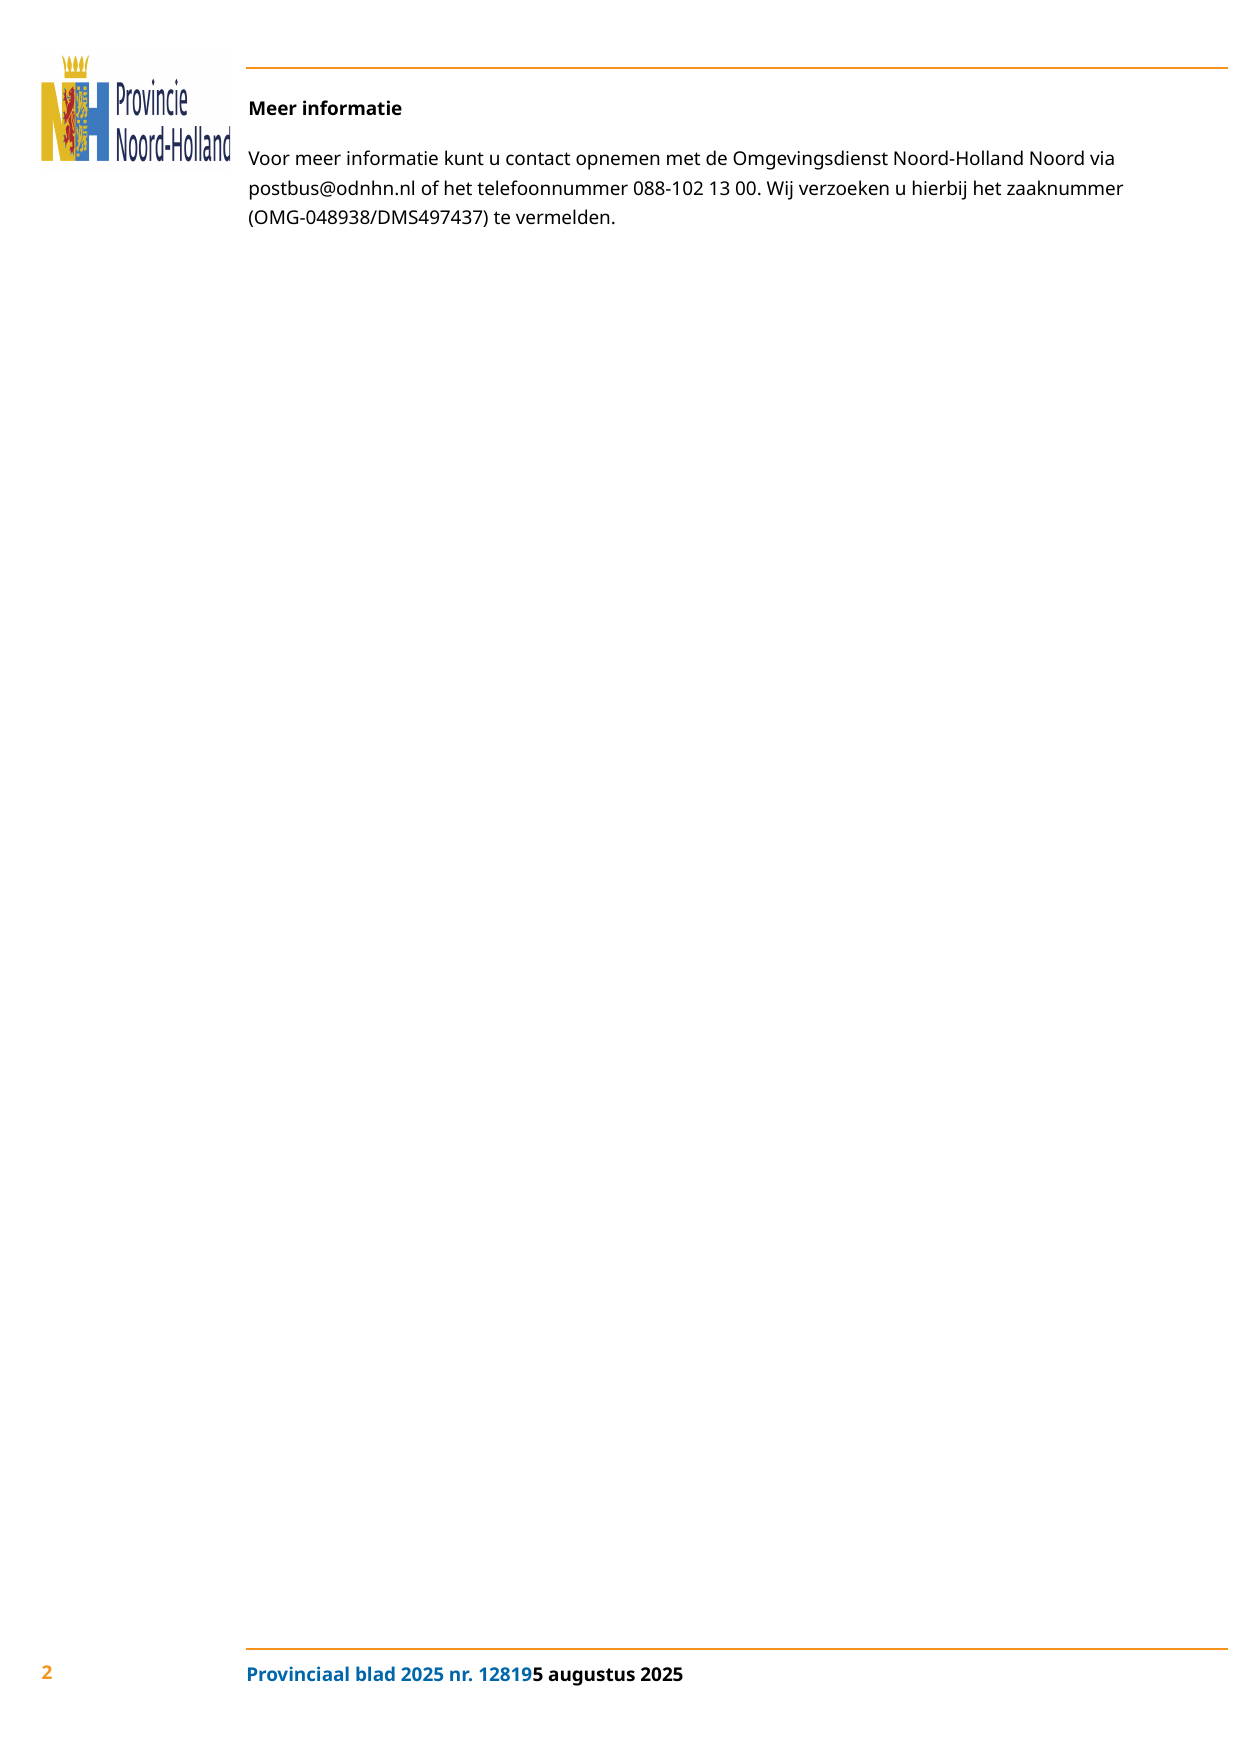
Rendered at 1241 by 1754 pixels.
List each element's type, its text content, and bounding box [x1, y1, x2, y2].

text Voor meer informatie kunt u contact opnemen met de Omgevingsdienst Noord-Holland Noord via postbus@odnhn.nl of het telefoonnummer 088-102 13 00. Wij verzoeken u hierbij het zaaknummer (OMG-048938/DMS497437) te vermelden. [248, 145, 1152, 230]
text Meer informatie [248, 95, 1152, 121]
picture [41, 47, 231, 172]
